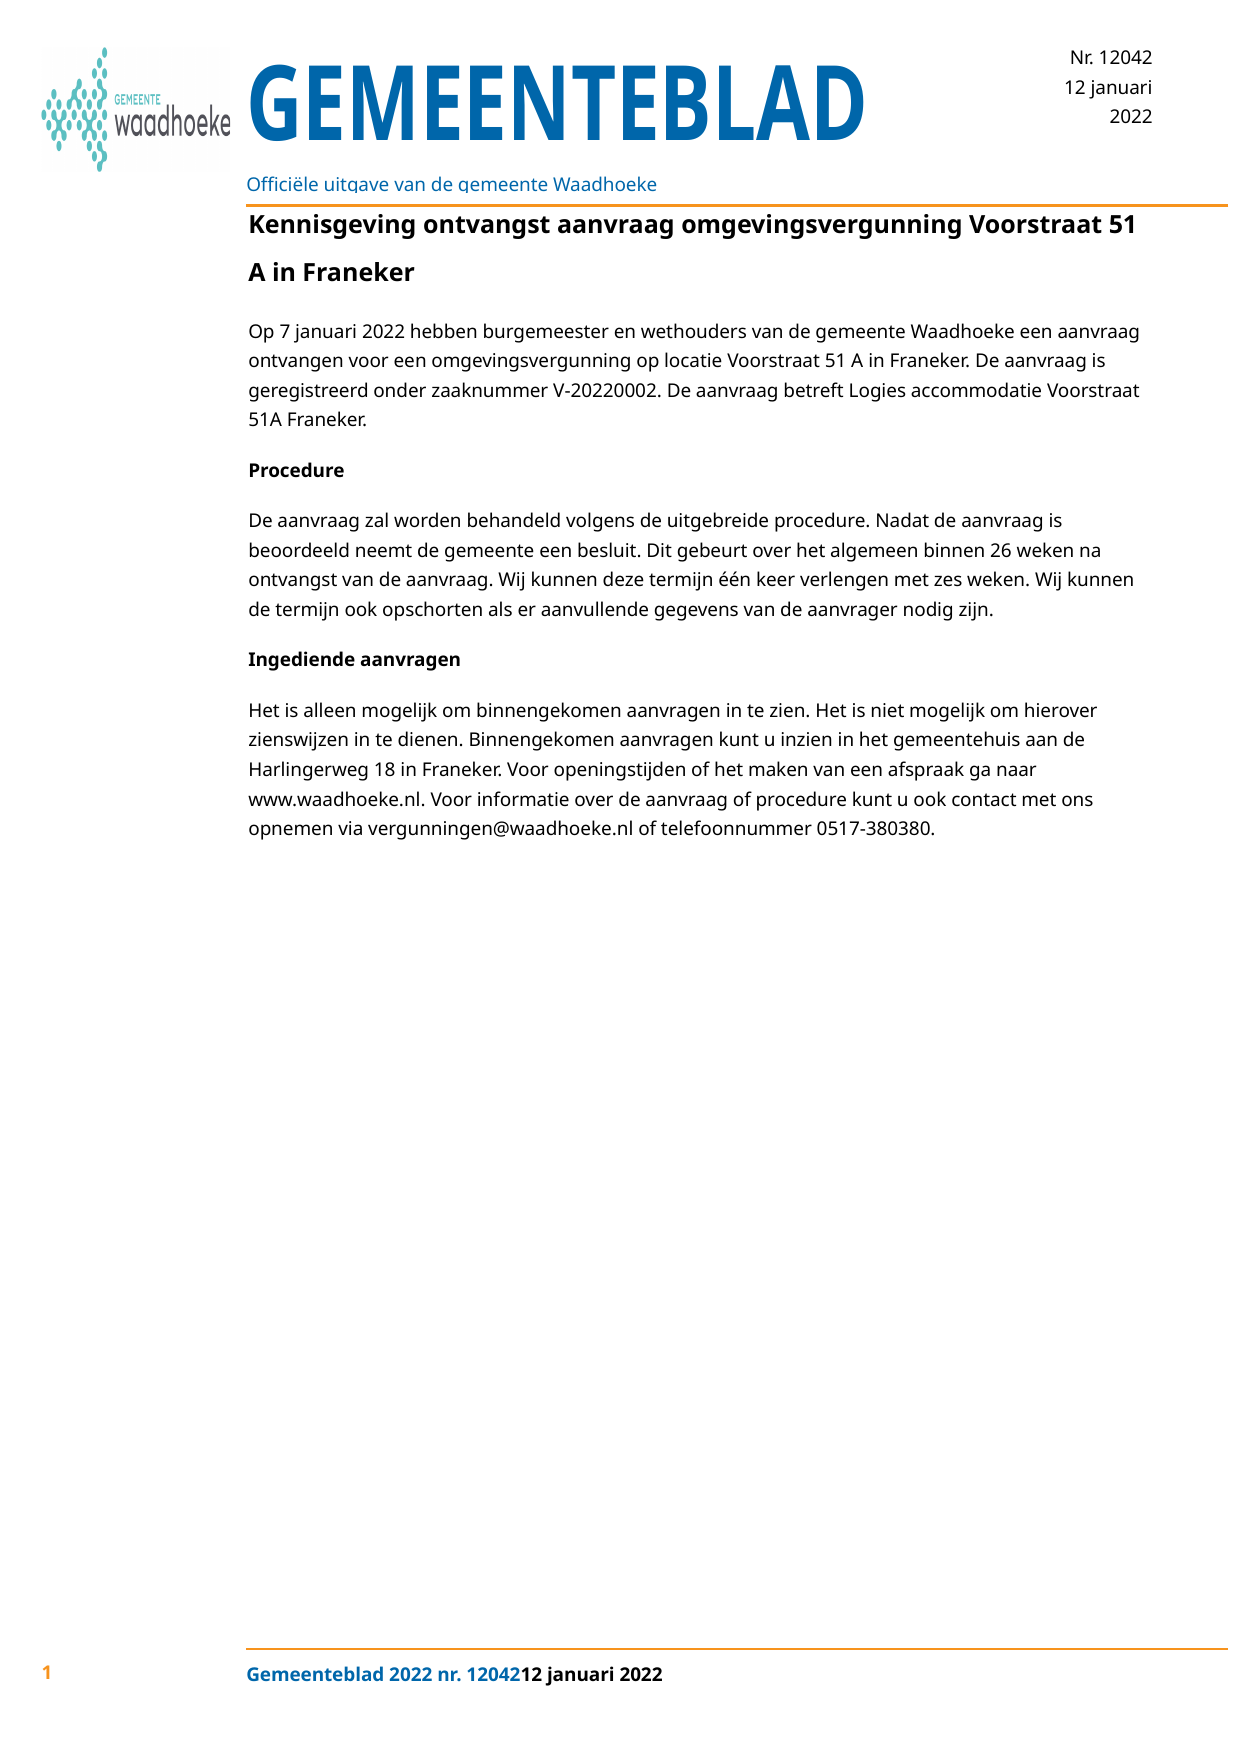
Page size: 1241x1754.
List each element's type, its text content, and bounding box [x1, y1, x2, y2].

text De aanvraag zal worden behandeld volgens de uitgebreide procedure. Nadat de aanvraag is beoordeeld neemt de gemeente een besluit. Dit gebeurt over het algemeen binnen 26 weken na ontvangst van de aanvraag. Wij kunnen deze termijn één keer verlengen met zes weken. Wij kunnen de termijn ook opschorten als er aanvullende gegevens van de aanvrager nodig zijn. [248, 507, 1152, 622]
picture [41, 47, 231, 172]
text Kennisgeving ontvangst aanvraag omgevingsvergunning Voorstraat 51 A in Franeker [248, 207, 1152, 288]
text Ingediende aanvragen [248, 647, 1152, 672]
text Op 7 januari 2022 hebben burgemeester en wethouders van de gemeente Waadhoeke een aanvraag ontvangen voor een omgevingsvergunning op locatie Voorstraat 51 A in Franeker. De aanvraag is geregistreerd onder zaaknummer V-20220002. De aanvraag betreft Logies accommodatie Voorstraat 51A Franeker. [248, 318, 1152, 432]
text Procedure [248, 457, 1152, 483]
text Het is alleen mogelijk om binnengekomen aanvragen in te zien. Het is niet mogelijk om hierover zienswijzen in te dienen. Binnengekomen aanvragen kunt u inzien in het gemeentehuis aan de Harlingerweg 18 in Franeker. Voor openingstijden of het maken van een afspraak ga naar www.waadhoeke.nl. Voor informatie over de aanvraag of procedure kunt u ook contact met ons opnemen via vergunningen@waadhoeke.nl of telefoonnummer 0517-380380. [248, 697, 1152, 841]
